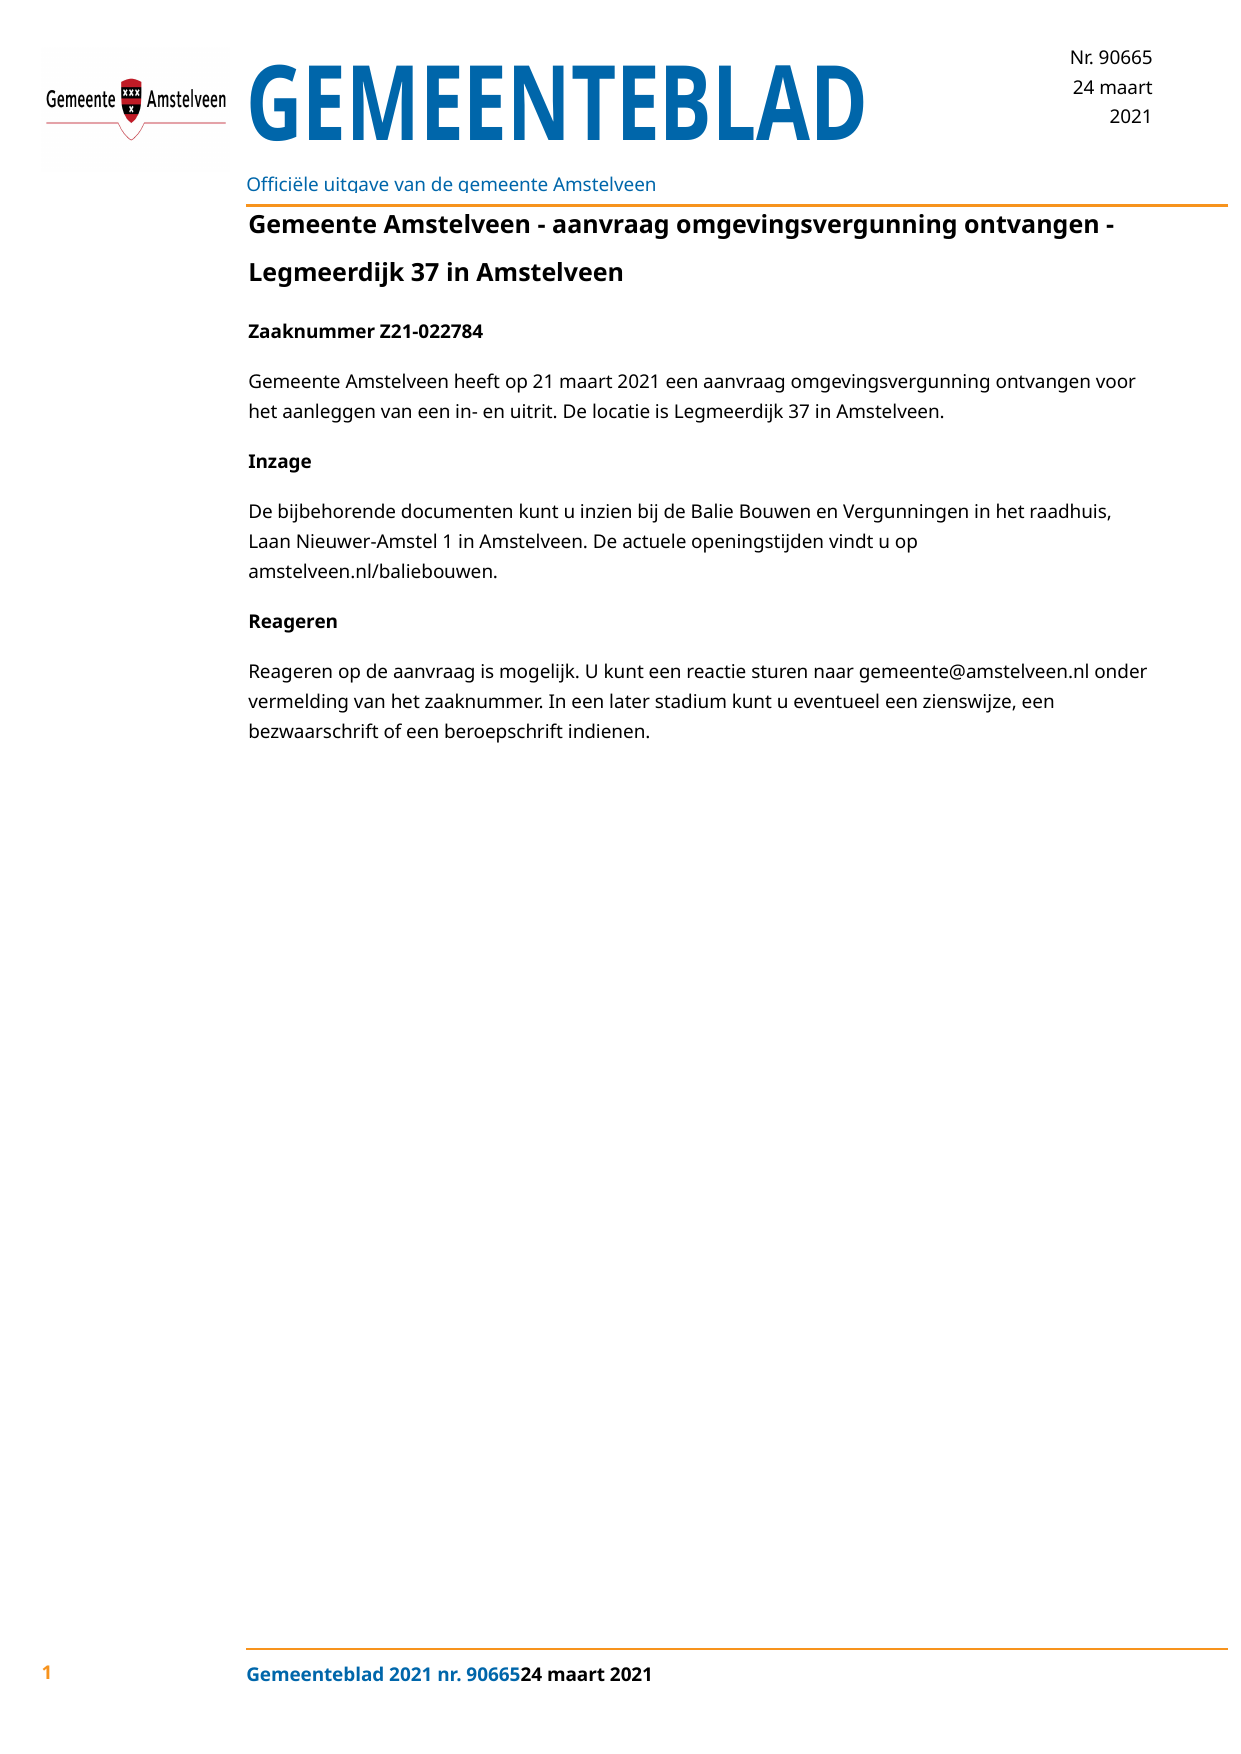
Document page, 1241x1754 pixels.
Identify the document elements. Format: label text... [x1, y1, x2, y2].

picture [41, 47, 231, 172]
text Zaaknummer Z21-022784 [248, 318, 1152, 344]
text Gemeente Amstelveen - aanvraag omgevingsvergunning ontvangen - Legmeerdijk 37 in Amstelveen [248, 207, 1152, 288]
text Inzage [248, 448, 1152, 474]
text De bijbehorende documenten kunt u inzien bij de Balie Bouwen en Vergunningen in het raadhuis, Laan Nieuwer-Amstel 1 in Amstelveen. De actuele openingstijden vindt u op amstelveen.nl/baliebouwen. [248, 499, 1152, 584]
text Reageren op de aanvraag is mogelijk. U kunt een reactie sturen naar gemeente@amstelveen.nl onder vermelding van het zaaknummer. In een later stadium kunt u eventueel een zienswijze, een bezwaarschrift of een beroepschrift indienen. [248, 659, 1152, 744]
text Reageren [248, 608, 1152, 634]
text Gemeente Amstelveen heeft op 21 maart 2021 een aanvraag omgevingsvergunning ontvangen voor het aanleggen van een in- en uitrit. De locatie is Legmeerdijk 37 in Amstelveen. [248, 368, 1152, 424]
